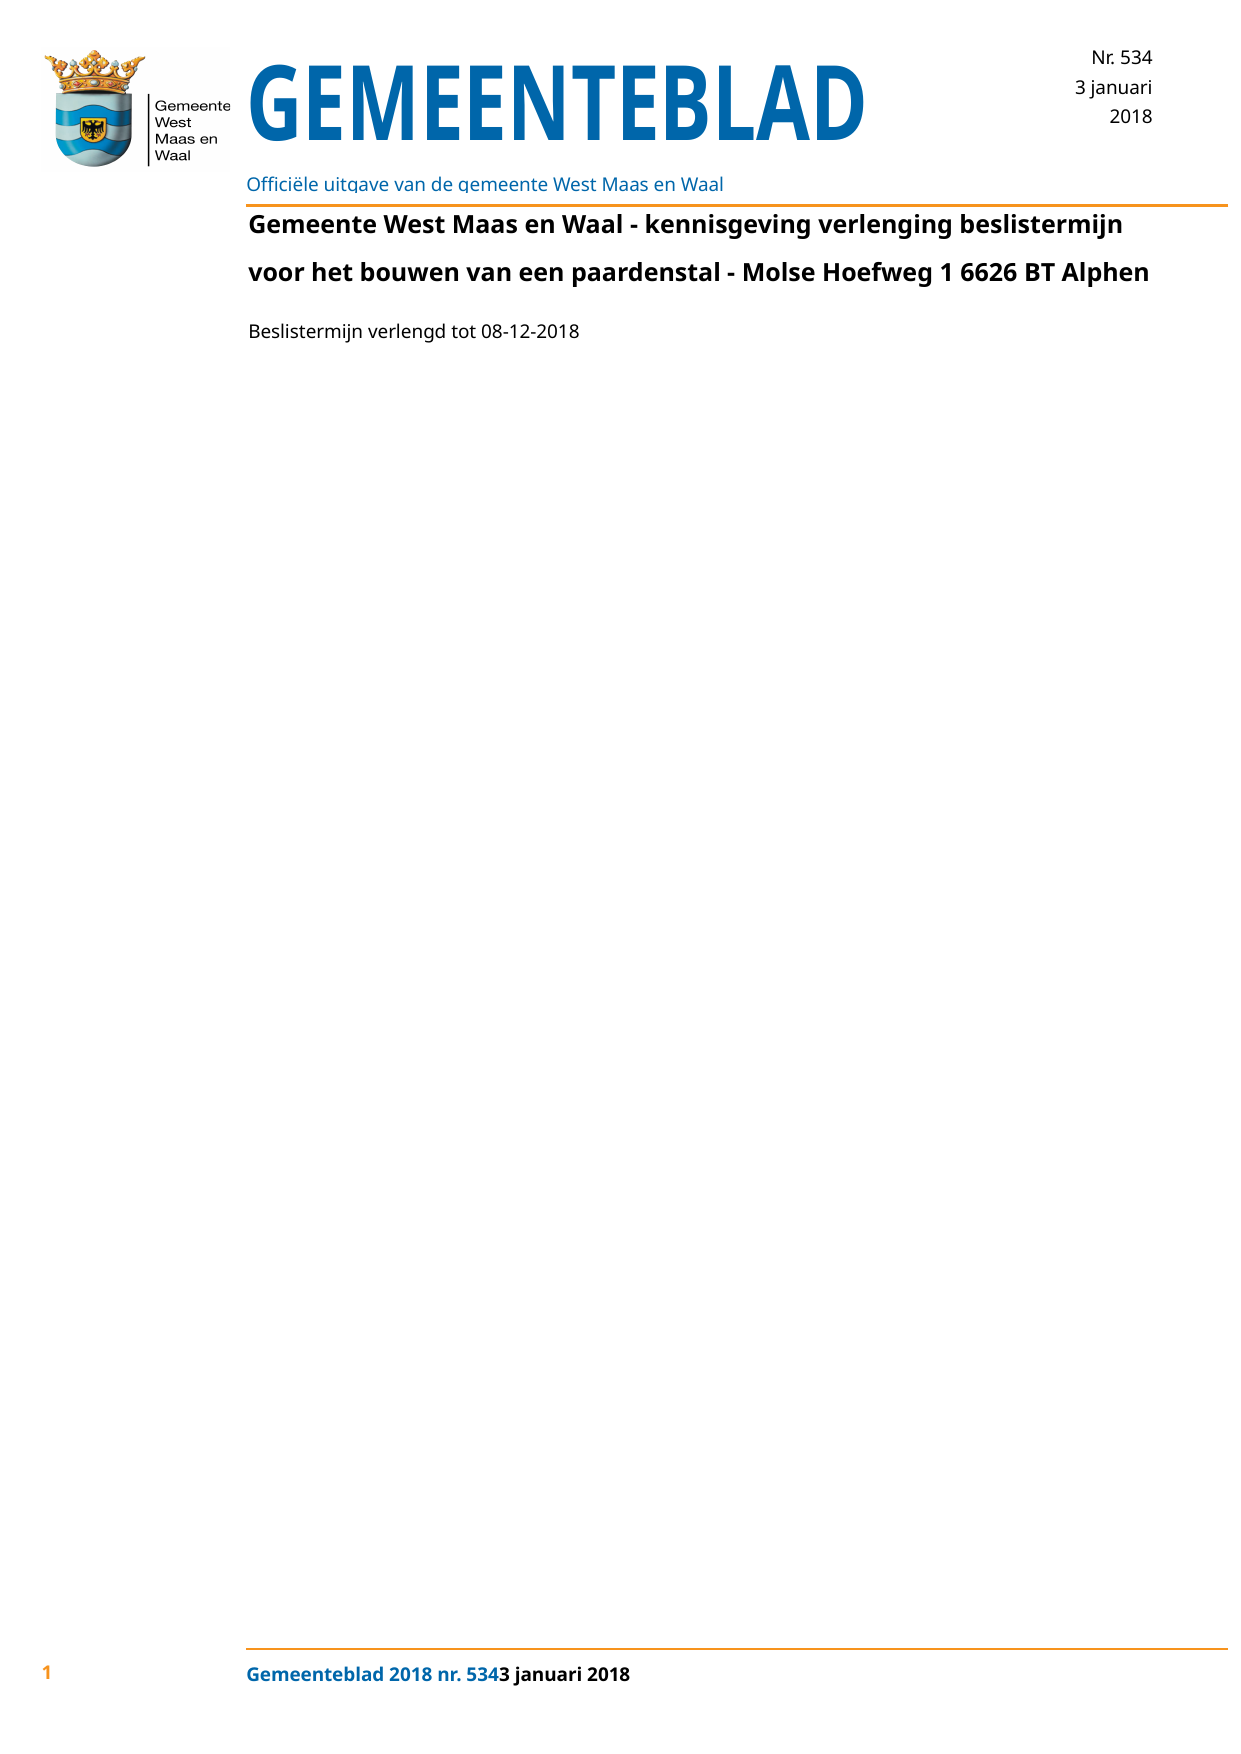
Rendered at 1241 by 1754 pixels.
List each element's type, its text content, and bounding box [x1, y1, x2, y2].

picture [41, 47, 231, 172]
text Gemeente West Maas en Waal - kennisgeving verlenging beslistermijn voor het bouwen van een paardenstal - Molse Hoefweg 1 6626 BT Alphen [248, 207, 1152, 288]
text Beslistermijn verlengd tot 08-12-2018 [248, 318, 1152, 344]
